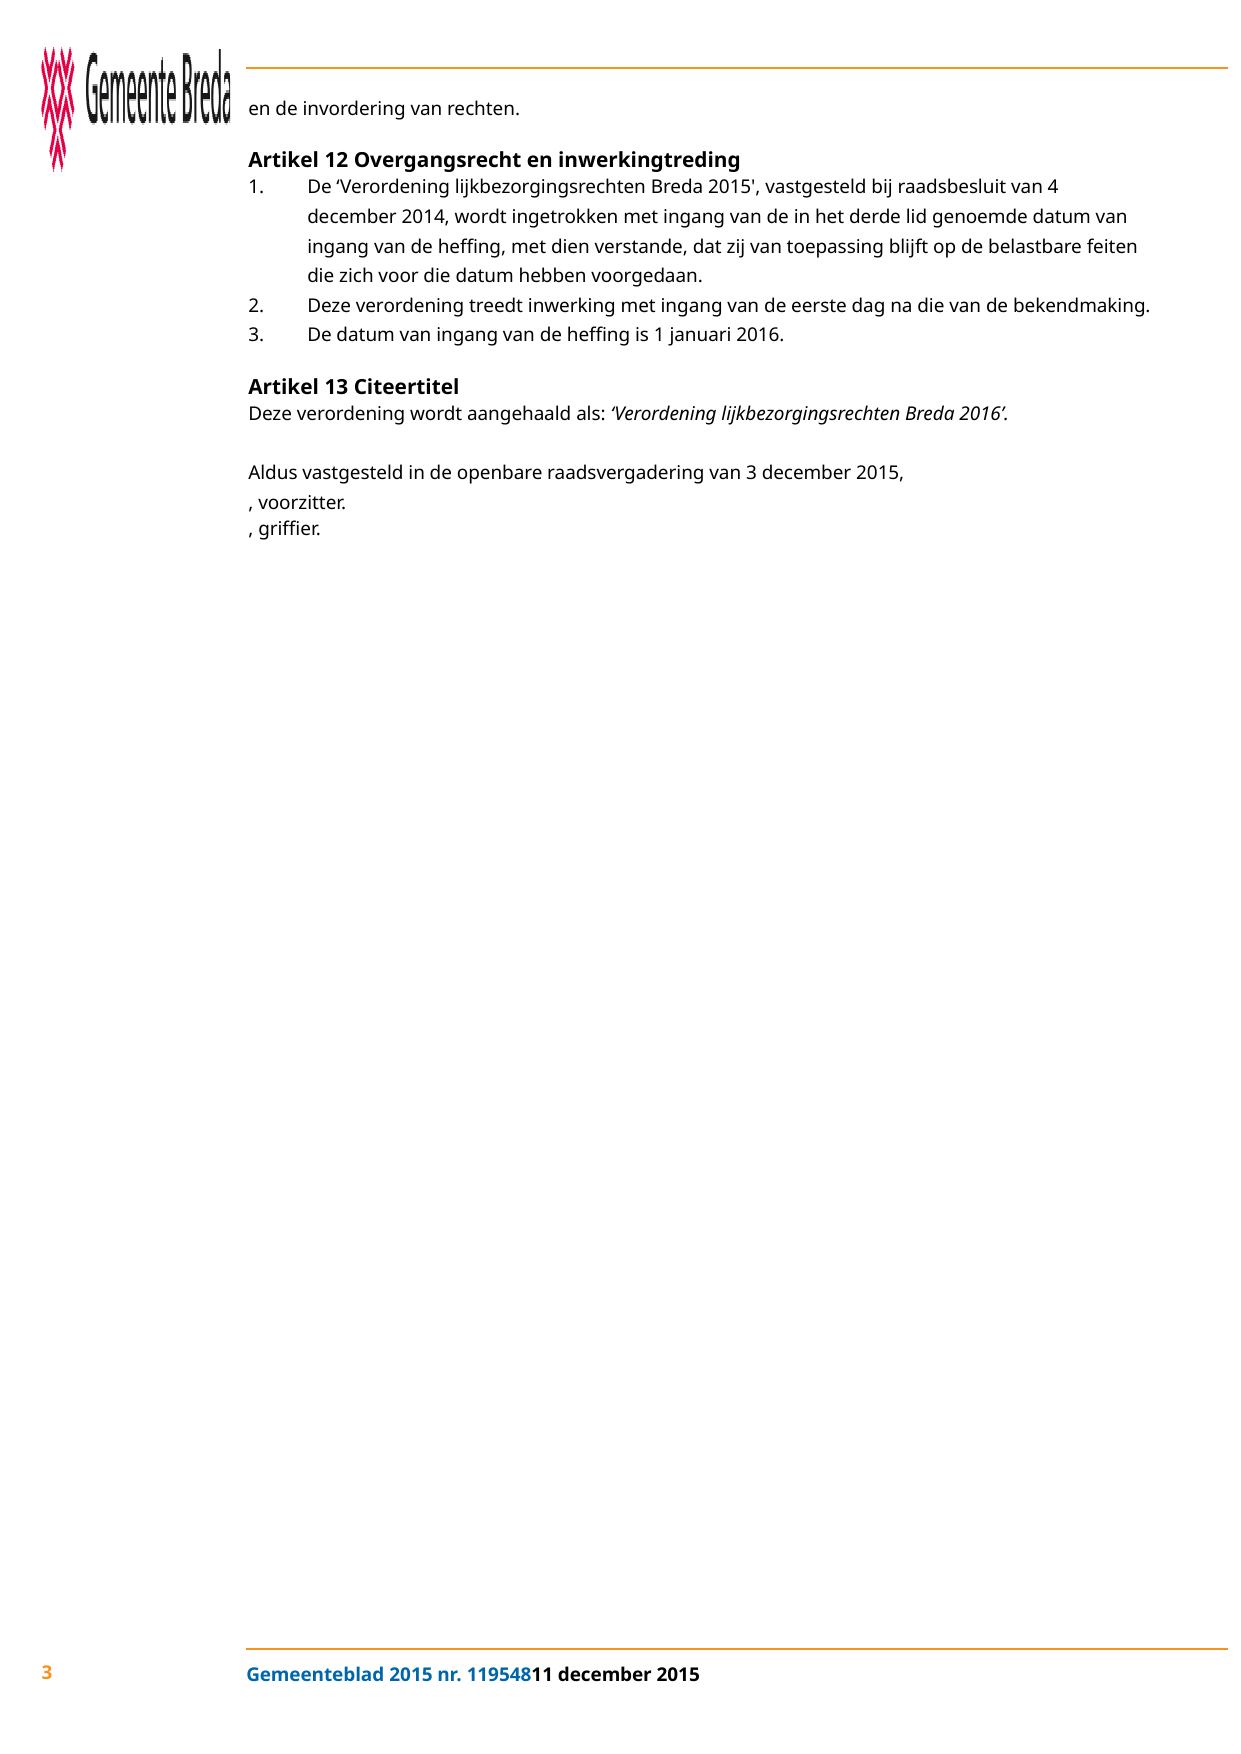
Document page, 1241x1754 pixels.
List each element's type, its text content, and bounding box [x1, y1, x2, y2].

text en de invordering van rechten. [248, 95, 1152, 121]
list De ‘Verordening lijkbezorgingsrechten Breda 2015', vastgesteld bij raadsbesluit van 4 december 2014, wordt ingetrokken met ingang van de in het derde lid genoemde datum van ingang van de heffing, met dien verstande, dat zij van toepassing blijft op de belastbare feiten die zich voor die datum hebben voorgedaan. [248, 174, 1152, 288]
text Artikel 12 Overgangsrecht en inwerkingtreding [248, 145, 1152, 174]
text , voorzitter. [248, 489, 1152, 515]
picture [41, 47, 231, 172]
text Aldus vastgesteld in de openbare raadsvergadering van 3 december 2015, [248, 459, 1152, 485]
text Artikel 13 Citeertitel [248, 372, 1152, 400]
list Deze verordening treedt inwerking met ingang van de eerste dag na die van de bekendmaking. [248, 292, 1152, 318]
text Deze verordening wordt aangehaald als: ‘Verordening lijkbezorgingsrechten Breda 2016’. [248, 400, 1152, 426]
text , griffier. [248, 515, 1152, 541]
list De datum van ingang van de heffing is 1 januari 2016. [248, 322, 1152, 347]
